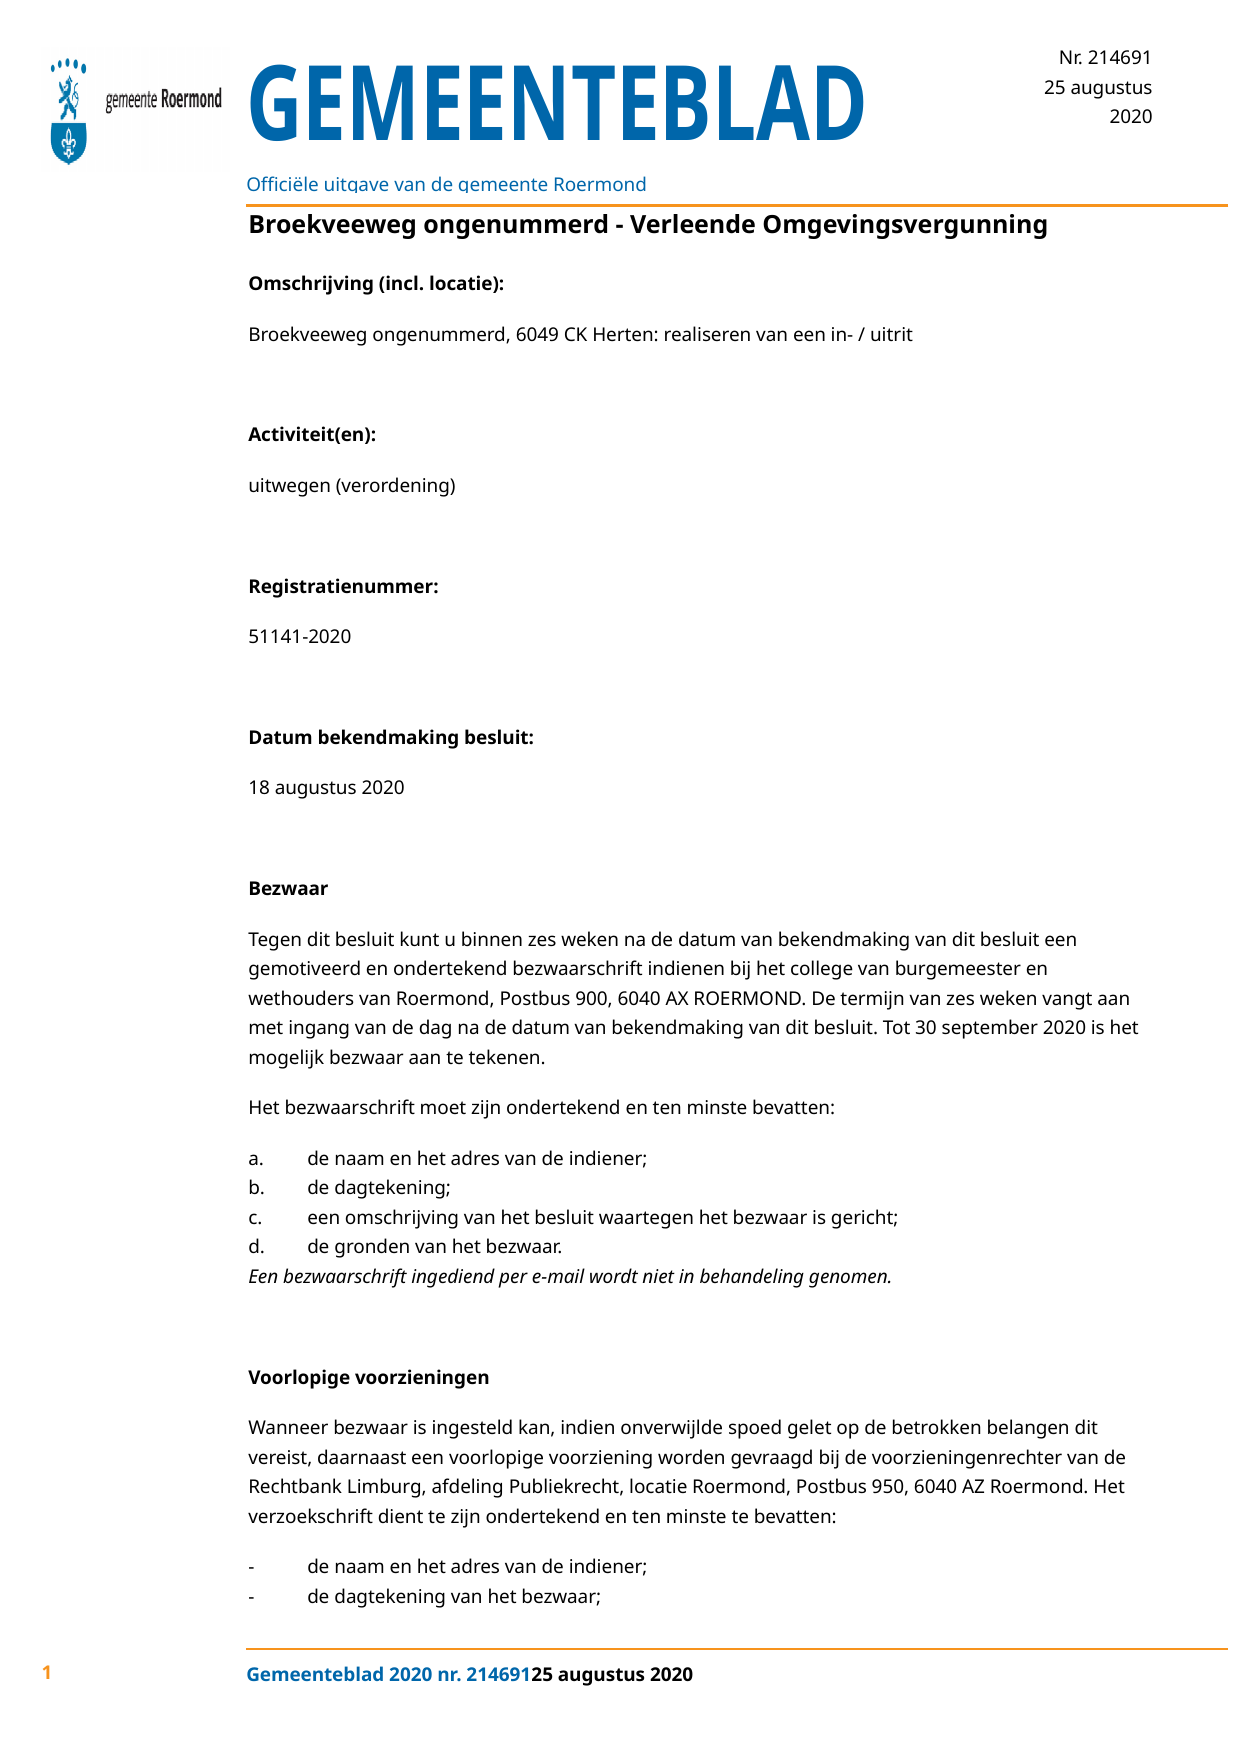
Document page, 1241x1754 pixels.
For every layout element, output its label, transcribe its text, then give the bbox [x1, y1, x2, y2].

text Activiteit(en): [248, 422, 1152, 447]
text Broekveeweg ongenummerd - Verleende Omgevingsvergunning [248, 207, 1152, 241]
text Datum bekendmaking besluit: [248, 724, 1152, 750]
text Wanneer bezwaar is ingesteld kan, indien onverwijlde spoed gelet op de betrokken belangen dit vereist, daarnaast een voorlopige voorziening worden gevraagd bij de voorzieningenrechter van de Rechtbank Limburg, afdeling Publiekrecht, locatie Roermond, Postbus 950, 6040 AZ Roermond. Het verzoekschrift dient te zijn ondertekend en ten minste te bevatten: [248, 1414, 1152, 1529]
text Omschrijving (incl. locatie): [248, 270, 1152, 296]
list de dagtekening; [248, 1174, 1152, 1200]
picture [41, 47, 231, 172]
text Registratienummer: [248, 573, 1152, 598]
text 18 augustus 2020 [248, 774, 1152, 800]
text 51141-2020 [248, 623, 1152, 649]
text Bezwaar [248, 875, 1152, 901]
text Broekveeweg ongenummerd, 6049 CK Herten: realiseren van een in- / uitrit [248, 321, 1152, 346]
text Tegen dit besluit kunt u binnen zes weken na de datum van bekendmaking van dit besluit een gemotiveerd en ondertekend bezwaarschrift indienen bij het college van burgemeester en wethouders van Roermond, Postbus 900, 6040 AX ROERMOND. De termijn van zes weken vangt aan met ingang van de dag na de datum van bekendmaking van dit besluit. Tot 30 september 2020 is het mogelijk bezwaar aan te tekenen. [248, 926, 1152, 1070]
text Voorlopige voorzieningen [248, 1364, 1152, 1390]
text Het bezwaarschrift moet zijn ondertekend en ten minste bevatten: [248, 1094, 1152, 1120]
list de naam en het adres van de indiener; [248, 1554, 1152, 1579]
text Een bezwaarschrift ingediend per e-mail wordt niet in behandeling genomen. [248, 1263, 1152, 1289]
text uitwegen (verordening) [248, 472, 1152, 498]
list de gronden van het bezwaar. [248, 1234, 1152, 1259]
list de naam en het adres van de indiener; [248, 1145, 1152, 1171]
list een omschrijving van het besluit waartegen het bezwaar is gericht; [248, 1204, 1152, 1230]
list de dagtekening van het bezwaar; [248, 1583, 1152, 1609]
